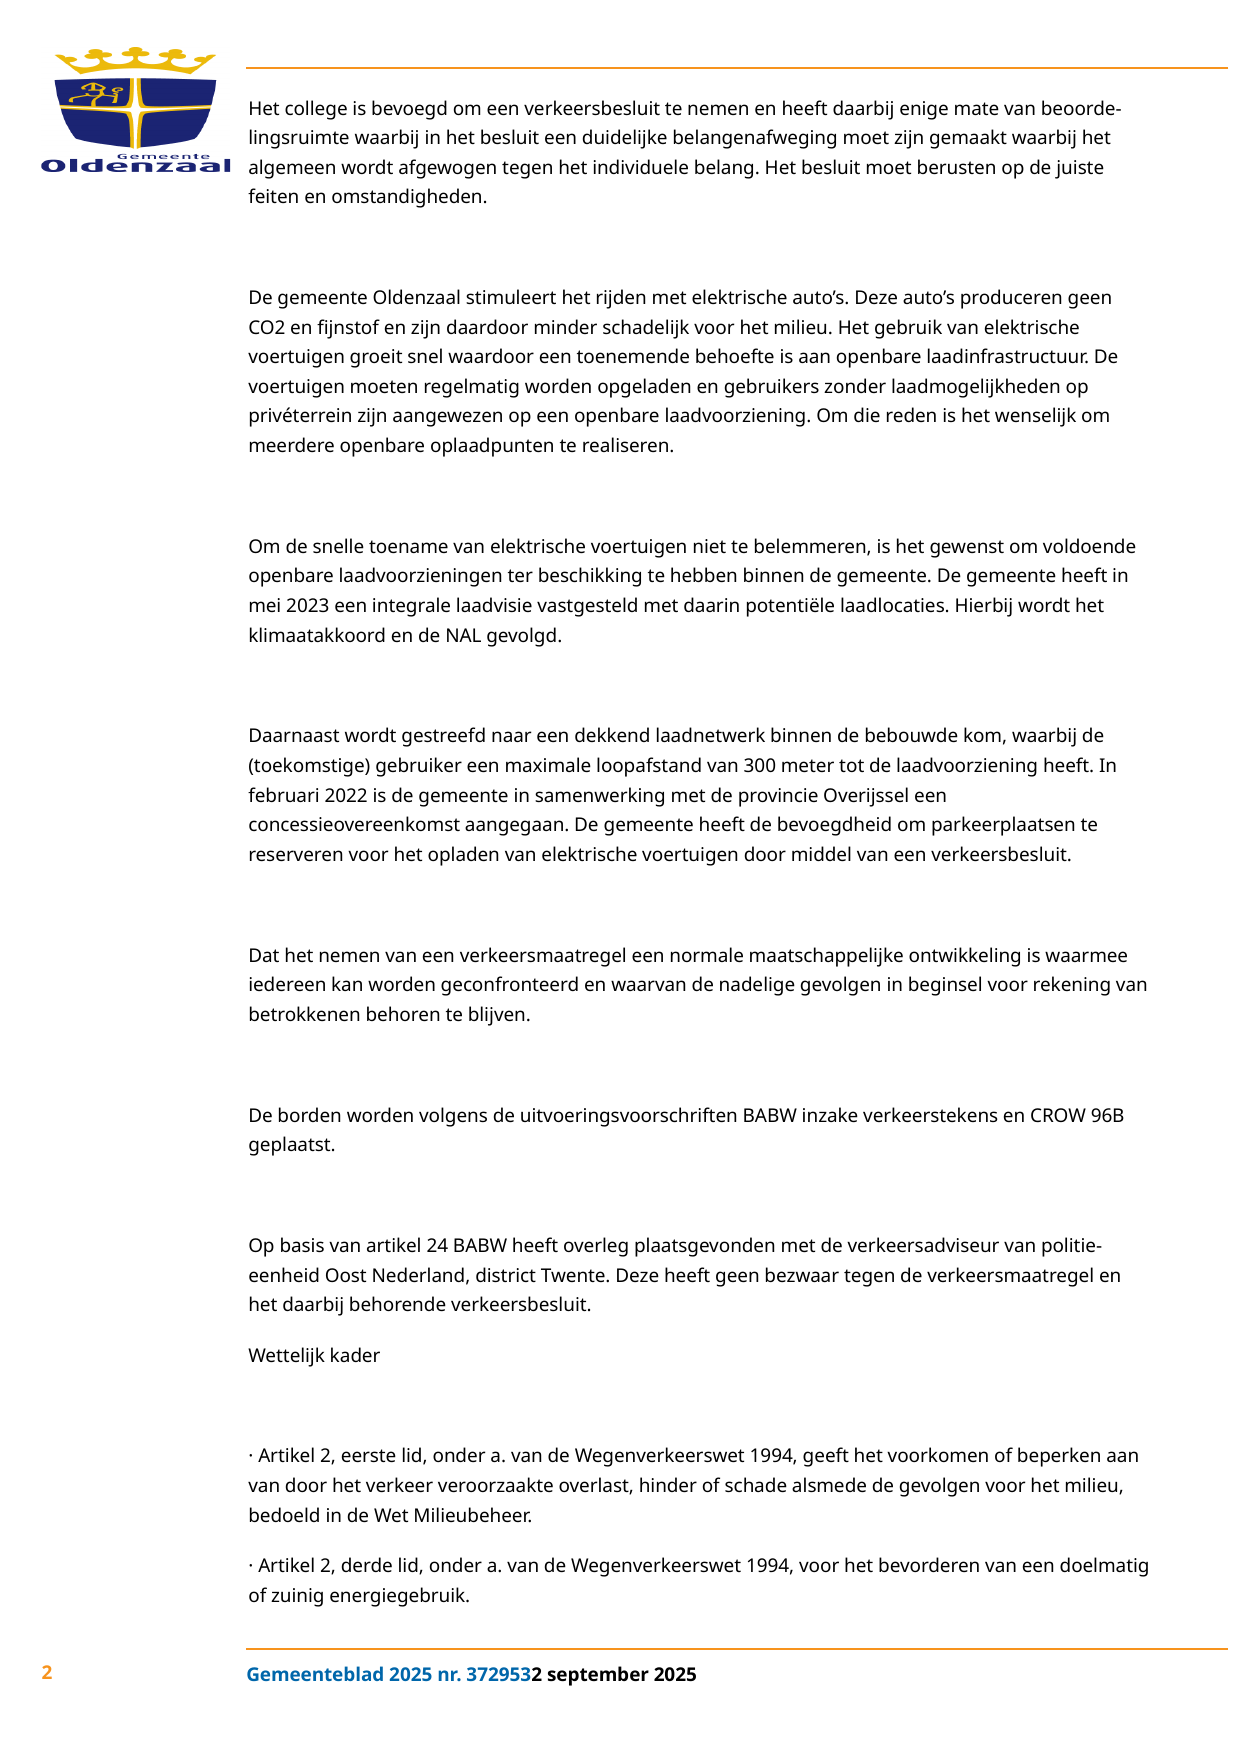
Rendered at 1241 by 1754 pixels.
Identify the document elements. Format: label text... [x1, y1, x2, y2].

picture [41, 47, 231, 172]
text Wettelijk kader [248, 1342, 1152, 1368]
text De gemeente Oldenzaal stimuleert het rijden met elektrische auto’s. Deze auto’s produceren geen CO2 en fijnstof en zijn daardoor minder schadelijk voor het milieu. Het gebruik van elektrische voertuigen groeit snel waardoor een toenemende behoefte is aan openbare laadinfrastructuur. De voertuigen moeten regelmatig worden opgeladen en gebruikers zonder laadmogelijkheden op privéterrein zijn aangewezen op een openbare laadvoorziening. Om die reden is het wenselijk om meerdere openbare oplaadpunten te realiseren. [248, 284, 1152, 458]
text De borden worden volgens de uitvoeringsvoorschriften BABW inzake verkeerstekens en CROW 96B geplaatst. [248, 1102, 1152, 1157]
text Op basis van artikel 24 BABW heeft overleg plaatsgevonden met de verkeersadviseur van politie-eenheid Oost Nederland, district Twente. Deze heeft geen bezwaar tegen de verkeersmaatregel en het daarbij behorende verkeersbesluit. [248, 1232, 1152, 1317]
text Het college is bevoegd om een verkeersbesluit te nemen en heeft daarbij enige mate van beoorde-lingsruimte waarbij in het besluit een duidelijke belangenafweging moet zijn gemaakt waarbij het algemeen wordt afgewogen tegen het individuele belang. Het besluit moet berusten op de juiste feiten en omstandigheden. [248, 95, 1152, 209]
text Om de snelle toename van elektrische voertuigen niet te belemmeren, is het gewenst om voldoende openbare laadvoorzieningen ter beschikking te hebben binnen de gemeente. De gemeente heeft in mei 2023 een integrale laadvisie vastgesteld met daarin potentiële laadlocaties. Hierbij wordt het klimaatakkoord en de NAL gevolgd. [248, 533, 1152, 648]
text Daarnaast wordt gestreefd naar een dekkend laadnetwerk binnen de bebouwde kom, waarbij de (toekomstige) gebruiker een maximale loopafstand van 300 meter tot de laadvoorziening heeft. In februari 2022 is de gemeente in samenwerking met de provincie Overijssel een concessieovereenkomst aangegaan. De gemeente heeft de bevoegdheid om parkeerplaatsen te reserveren voor het opladen van elektrische voertuigen door middel van een verkeersbesluit. [248, 723, 1152, 867]
text · Artikel 2, derde lid, onder a. van de Wegenverkeerswet 1994, voor het bevorderen van een doelmatig of zuinig energiegebruik. [248, 1552, 1152, 1608]
text · Artikel 2, eerste lid, onder a. van de Wegenverkeerswet 1994, geeft het voorkomen of beperken aan van door het verkeer veroorzaakte overlast, hinder of schade alsmede de gevolgen voor het milieu, bedoeld in de Wet Milieubeheer. [248, 1443, 1152, 1528]
text Dat het nemen van een verkeersmaatregel een normale maatschappelijke ontwikkeling is waarmee iedereen kan worden geconfronteerd en waarvan de nadelige gevolgen in beginsel voor rekening van betrokkenen behoren te blijven. [248, 942, 1152, 1027]
